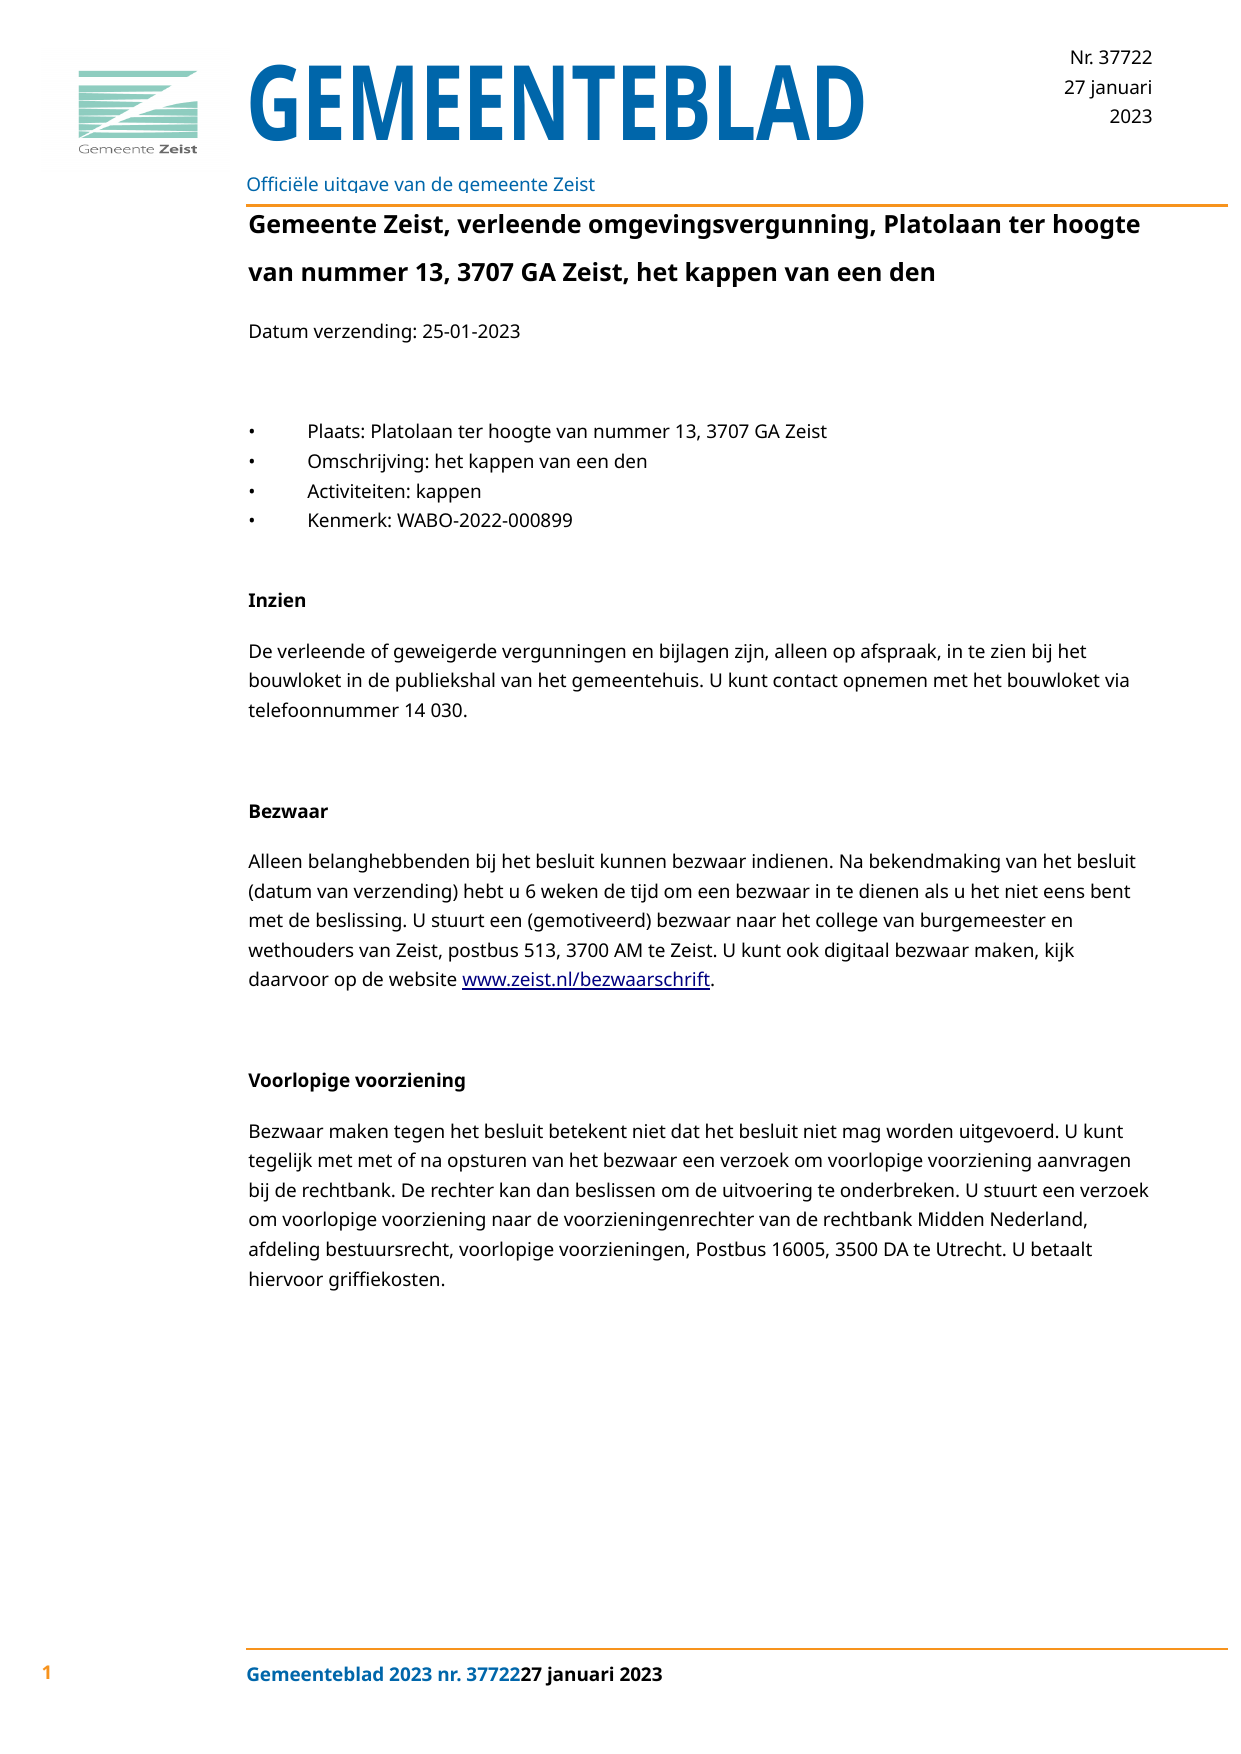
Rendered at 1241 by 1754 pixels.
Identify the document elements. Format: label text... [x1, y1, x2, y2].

text Voorlopige voorziening [248, 1067, 1152, 1093]
list Activiteiten: kappen [248, 478, 1152, 504]
list Plaats: Platolaan ter hoogte van nummer 13, 3707 GA Zeist [248, 419, 1152, 444]
text De verleende of geweigerde vergunningen en bijlagen zijn, alleen op afspraak, in te zien bij het bouwloket in de publiekshal van het gemeentehuis. U kunt contact opnemen met het bouwloket via telefoonnummer 14 030. [248, 638, 1152, 723]
text Inzien [248, 587, 1152, 613]
text Alleen belanghebbenden bij het besluit kunnen bezwaar indienen. Na bekendmaking van het besluit (datum van verzending) hebt u 6 weken de tijd om een bezwaar in te dienen als u het niet eens bent met de beslissing. U stuurt een (gemotiveerd) bezwaar naar het college van burgemeester en wethouders van Zeist, postbus 513, 3700 AM te Zeist. U kunt ook digitaal bezwaar maken, kijk daarvoor op de website www.zeist.nl/bezwaarschrift. [248, 848, 1152, 992]
text Gemeente Zeist, verleende omgevingsvergunning, Platolaan ter hoogte van nummer 13, 3707 GA Zeist, het kappen van een den [248, 207, 1152, 288]
picture [41, 47, 231, 172]
text Bezwaar [248, 798, 1152, 824]
text Bezwaar maken tegen het besluit betekent niet dat het besluit niet mag worden uitgevoerd. U kunt tegelijk met met of na opsturen van het bezwaar een verzoek om voorlopige voorziening aanvragen bij de rechtbank. De rechter kan dan beslissen om de uitvoering te onderbreken. U stuurt een verzoek om voorlopige voorziening naar de voorzieningenrechter van de rechtbank Midden Nederland, afdeling bestuursrecht, voorlopige voorzieningen, Postbus 16005, 3500 DA te Utrecht. U betaalt hiervoor griffiekosten. [248, 1118, 1152, 1292]
list Kenmerk: WABO-2022-000899 [248, 507, 1152, 533]
list Omschrijving: het kappen van een den [248, 448, 1152, 474]
text Datum verzending: 25-01-2023 [248, 318, 1152, 344]
